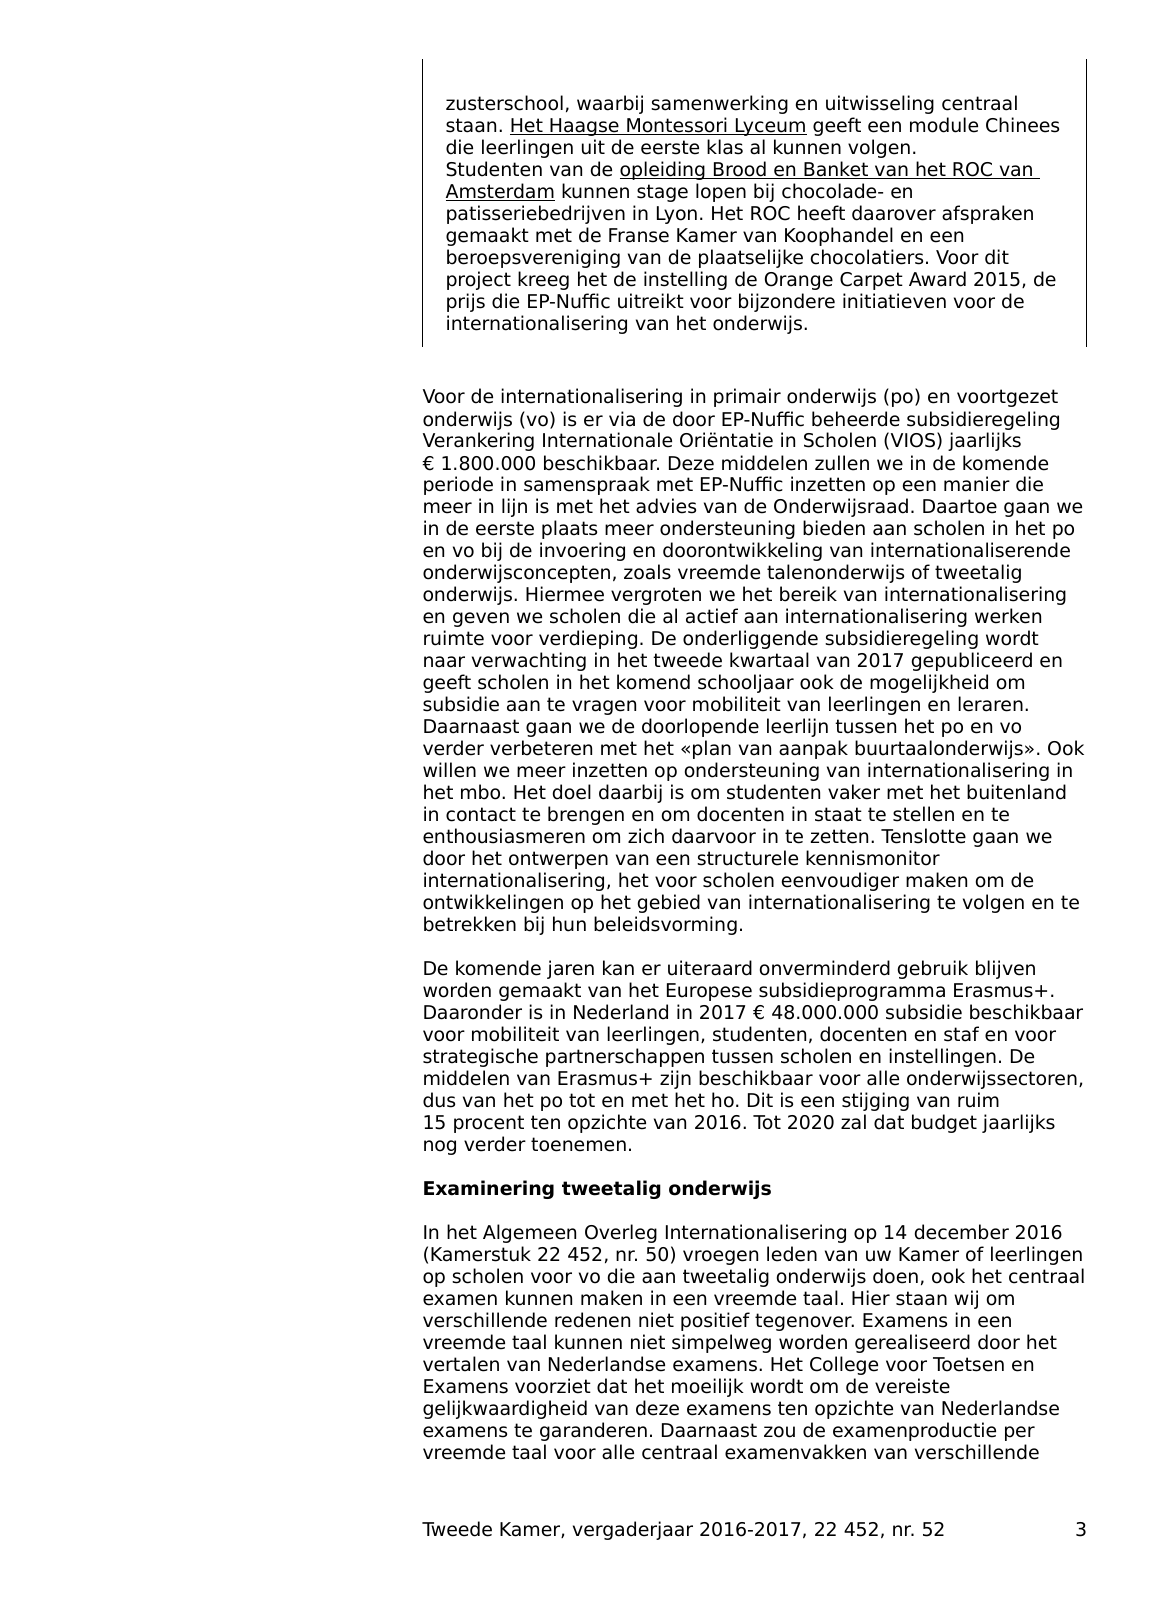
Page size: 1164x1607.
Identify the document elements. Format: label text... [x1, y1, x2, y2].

text Voor de internationalisering in primair onderwijs (po) en voortgezet onderwijs (vo) is er via de door EP-Nuffic beheerde subsidieregeling Verankering Internationale Oriëntatie in Scholen (VIOS) jaarlijks € 1.800.000 beschikbaar. Deze middelen zullen we in de komende periode in samenspraak met EP-Nuffic inzetten op een manier die meer in lijn is met het advies van de Onderwijsraad. Daartoe gaan we in de eerste plaats meer ondersteuning bieden aan scholen in het po en vo bij de invoering en doorontwikkeling van internationaliserende onderwijsconcepten, zoals vreemde talenonderwijs of tweetalig onderwijs. Hiermee vergroten we het bereik van internationalisering en geven we scholen die al actief aan internationalisering werken ruimte voor verdieping. De onderliggende subsidieregeling wordt naar verwachting in het tweede kwartaal van 2017 gepubliceerd en geeft scholen in het komend schooljaar ook de mogelijkheid om subsidie aan te vragen voor mobiliteit van leerlingen en leraren. Daarnaast gaan we de doorlopende leerlijn tussen het po en vo verder verbeteren met het «plan van aanpak buurtaalonderwijs». Ook willen we meer inzetten op ondersteuning van internationalisering in het mbo. Het doel daarbij is om studenten vaker met het buitenland in contact te brengen en om docenten in staat te stellen en te enthousiasmeren om zich daarvoor in te zetten. Tenslotte gaan we door het ontwerpen van een structurele kennismonitor internationalisering, het voor scholen eenvoudiger maken om de ontwikkelingen op het gebied van internationalisering te volgen en te betrekken bij hun beleidsvorming. [422, 386, 1087, 936]
subtitle Examinering tweetalig onderwijs [422, 1178, 1087, 1200]
table_header zusterschool, waarbij samenwerking en uitwisseling centraal staan. Het Haagse Montessori Lyceum geeft een module Chinees die leerlingen uit de eerste klas al kunnen volgen. Studenten van de opleiding Brood en Banket van het ROC van Amsterdam kunnen stage lopen bij chocolade- en patisseriebedrijven in Lyon. Het ROC heeft daarover afspraken gemaakt met de Franse Kamer van Koophandel en een beroepsvereniging van de plaatselijke chocolatiers. Voor dit project kreeg het de instelling de Orange Carpet Award 2015, de prijs die EP-Nuffic uitreikt voor bijzondere initiatieven voor de internationalisering van het onderwijs. [423, 59, 1086, 347]
text De komende jaren kan er uiteraard onverminderd gebruik blijven worden gemaakt van het Europese subsidieprogramma Erasmus+. Daaronder is in Nederland in 2017 € 48.000.000 subsidie beschikbaar voor mobiliteit van leerlingen, studenten, docenten en staf en voor strategische partnerschappen tussen scholen en instellingen. De middelen van Erasmus+ zijn beschikbaar voor alle onderwijssectoren, dus van het po tot en met het ho. Dit is een stijging van ruim 15 procent ten opzichte van 2016. Tot 2020 zal dat budget jaarlijks nog verder toenemen. [422, 958, 1087, 1156]
text In het Algemeen Overleg Internationalisering op 14 december 2016 (Kamerstuk 22 452, nr. 50) vroegen leden van uw Kamer of leerlingen op scholen voor vo die aan tweetalig onderwijs doen, ook het centraal examen kunnen maken in een vreemde taal. Hier staan wij om verschillende redenen niet positief tegenover. Examens in een vreemde taal kunnen niet simpelweg worden gerealiseerd door het vertalen van Nederlandse examens. Het College voor Toetsen en Examens voorziet dat het moeilijk wordt om de vereiste gelijkwaardigheid van deze examens ten opzichte van Nederlandse examens te garanderen. Daarnaast zou de examenproductie per vreemde taal voor alle centraal examenvakken van verschillende [422, 1222, 1087, 1464]
